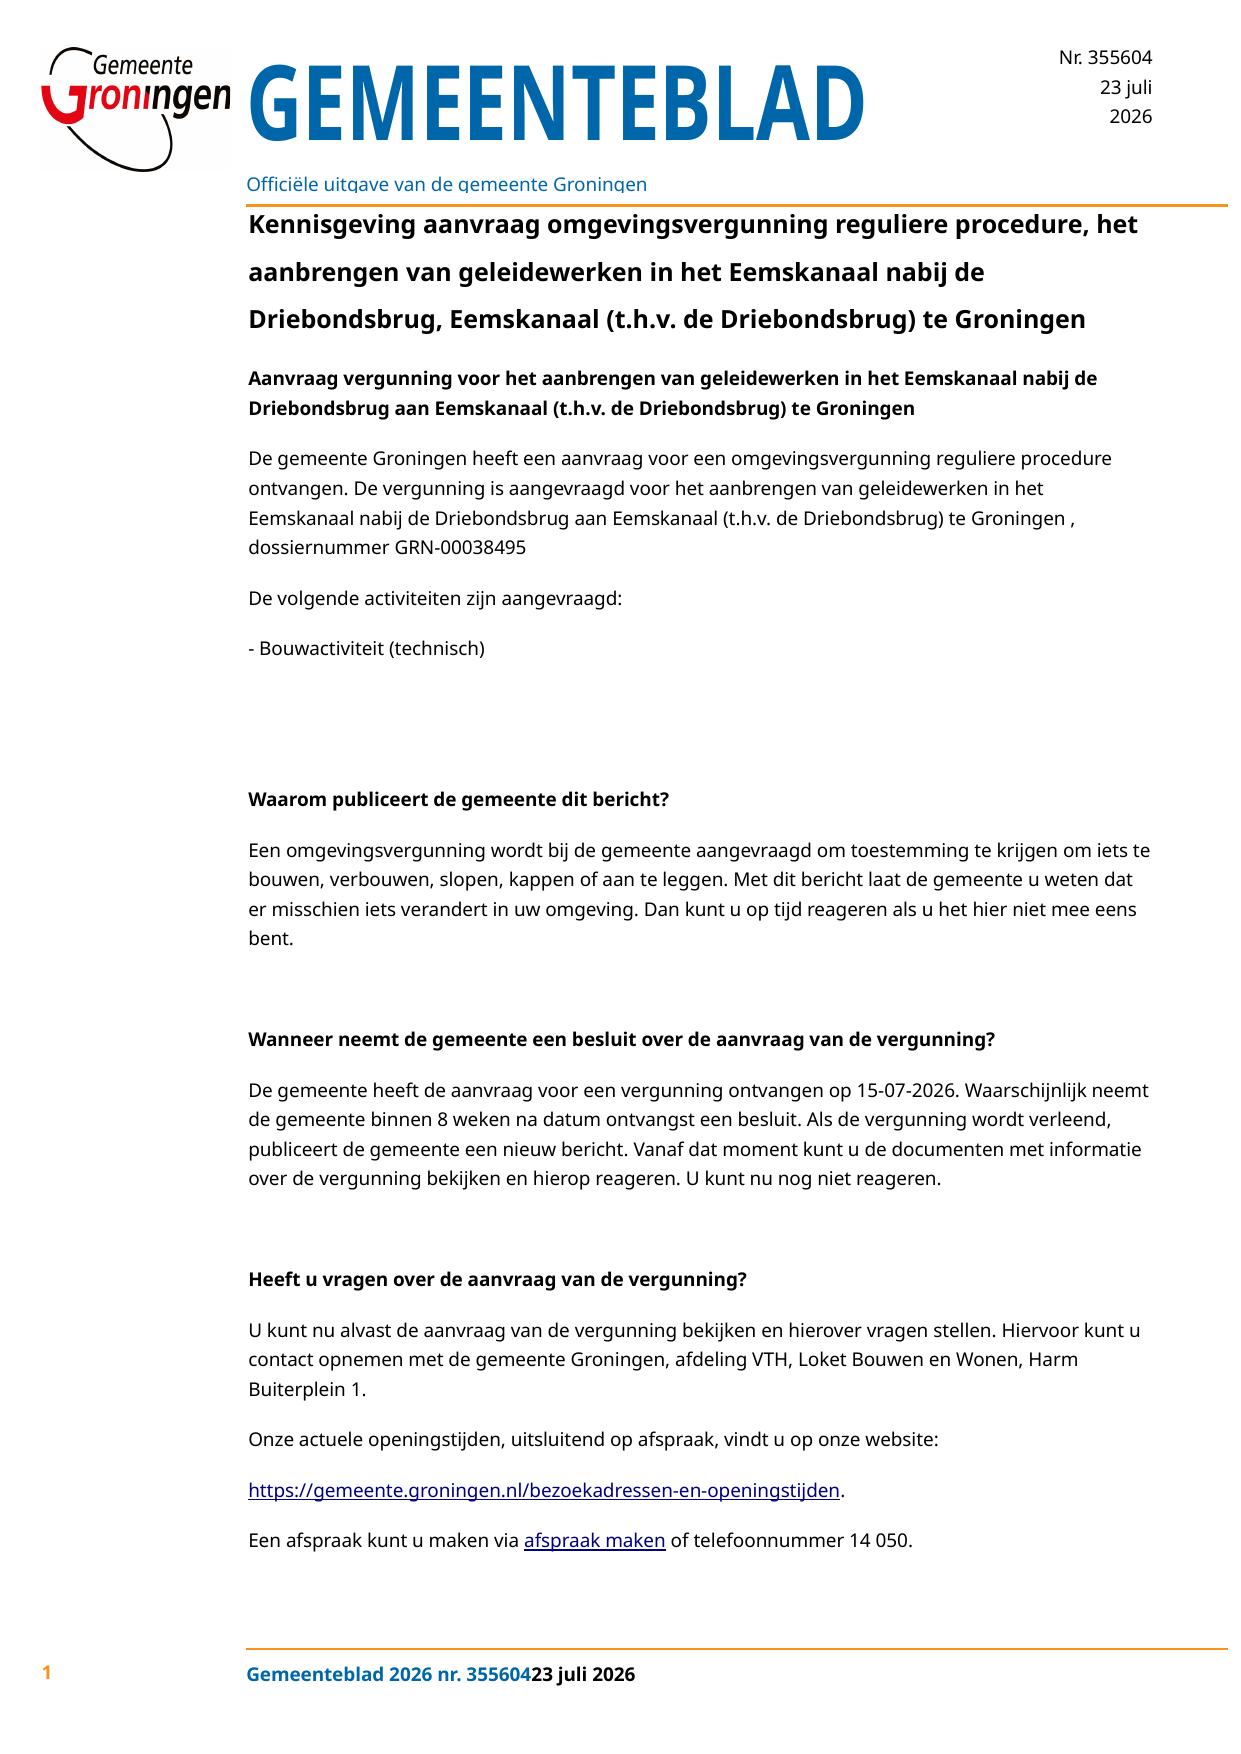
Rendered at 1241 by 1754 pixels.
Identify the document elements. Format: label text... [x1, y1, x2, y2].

text Waarom publiceert de gemeente dit bericht? [248, 786, 1152, 812]
text Een omgevingsvergunning wordt bij de gemeente aangevraagd om toestemming te krijgen om iets te bouwen, verbouwen, slopen, kappen of aan te leggen. Met dit bericht laat de gemeente u weten dat er misschien iets verandert in uw omgeving. Dan kunt u op tijd reageren als u het hier niet mee eens bent. [248, 837, 1152, 951]
text De gemeente Groningen heeft een aanvraag voor een omgevingsvergunning reguliere procedure ontvangen. De vergunning is aangevraagd voor het aanbrengen van geleidewerken in het Eemskanaal nabij de Driebondsbrug aan Eemskanaal (t.h.v. de Driebondsbrug) te Groningen , dossiernummer GRN-00038495 [248, 446, 1152, 560]
text De volgende activiteiten zijn aangevraagd: [248, 585, 1152, 610]
text Heeft u vragen over de aanvraag van de vergunning? [248, 1266, 1152, 1292]
text Kennisgeving aanvraag omgevingsvergunning reguliere procedure, het aanbrengen van geleidewerken in het Eemskanaal nabij de Driebondsbrug, Eemskanaal (t.h.v. de Driebondsbrug) te Groningen [248, 207, 1152, 336]
picture [41, 47, 231, 172]
text Wanneer neemt de gemeente een besluit over de aanvraag van de vergunning? [248, 1026, 1152, 1052]
text De gemeente heeft de aanvraag voor een vergunning ontvangen op 15-07-2026. Waarschijnlijk neemt de gemeente binnen 8 weken na datum ontvangst een besluit. Als de vergunning wordt verleend, publiceert de gemeente een nieuw bericht. Vanaf dat moment kunt u de documenten met informatie over de vergunning bekijken en hierop reageren. U kunt nu nog niet reageren. [248, 1077, 1152, 1191]
text U kunt nu alvast de aanvraag van de vergunning bekijken en hierover vragen stellen. Hiervoor kunt u contact opnemen met de gemeente Groningen, afdeling VTH, Loket Bouwen en Wonen, Harm Buiterplein 1. [248, 1317, 1152, 1402]
text Aanvraag vergunning voor het aanbrengen van geleidewerken in het Eemskanaal nabij de Driebondsbrug aan Eemskanaal (t.h.v. de Driebondsbrug) te Groningen [248, 366, 1152, 421]
text Een afspraak kunt u maken via afspraak maken of telefoonnummer 14 050. [248, 1527, 1152, 1553]
text https://gemeente.groningen.nl/bezoekadressen-en-openingstijden. [248, 1477, 1152, 1502]
text - Bouwactiviteit (technisch) [248, 635, 1152, 661]
text Onze actuele openingstijden, uitsluitend op afspraak, vindt u op onze website: [248, 1426, 1152, 1452]
